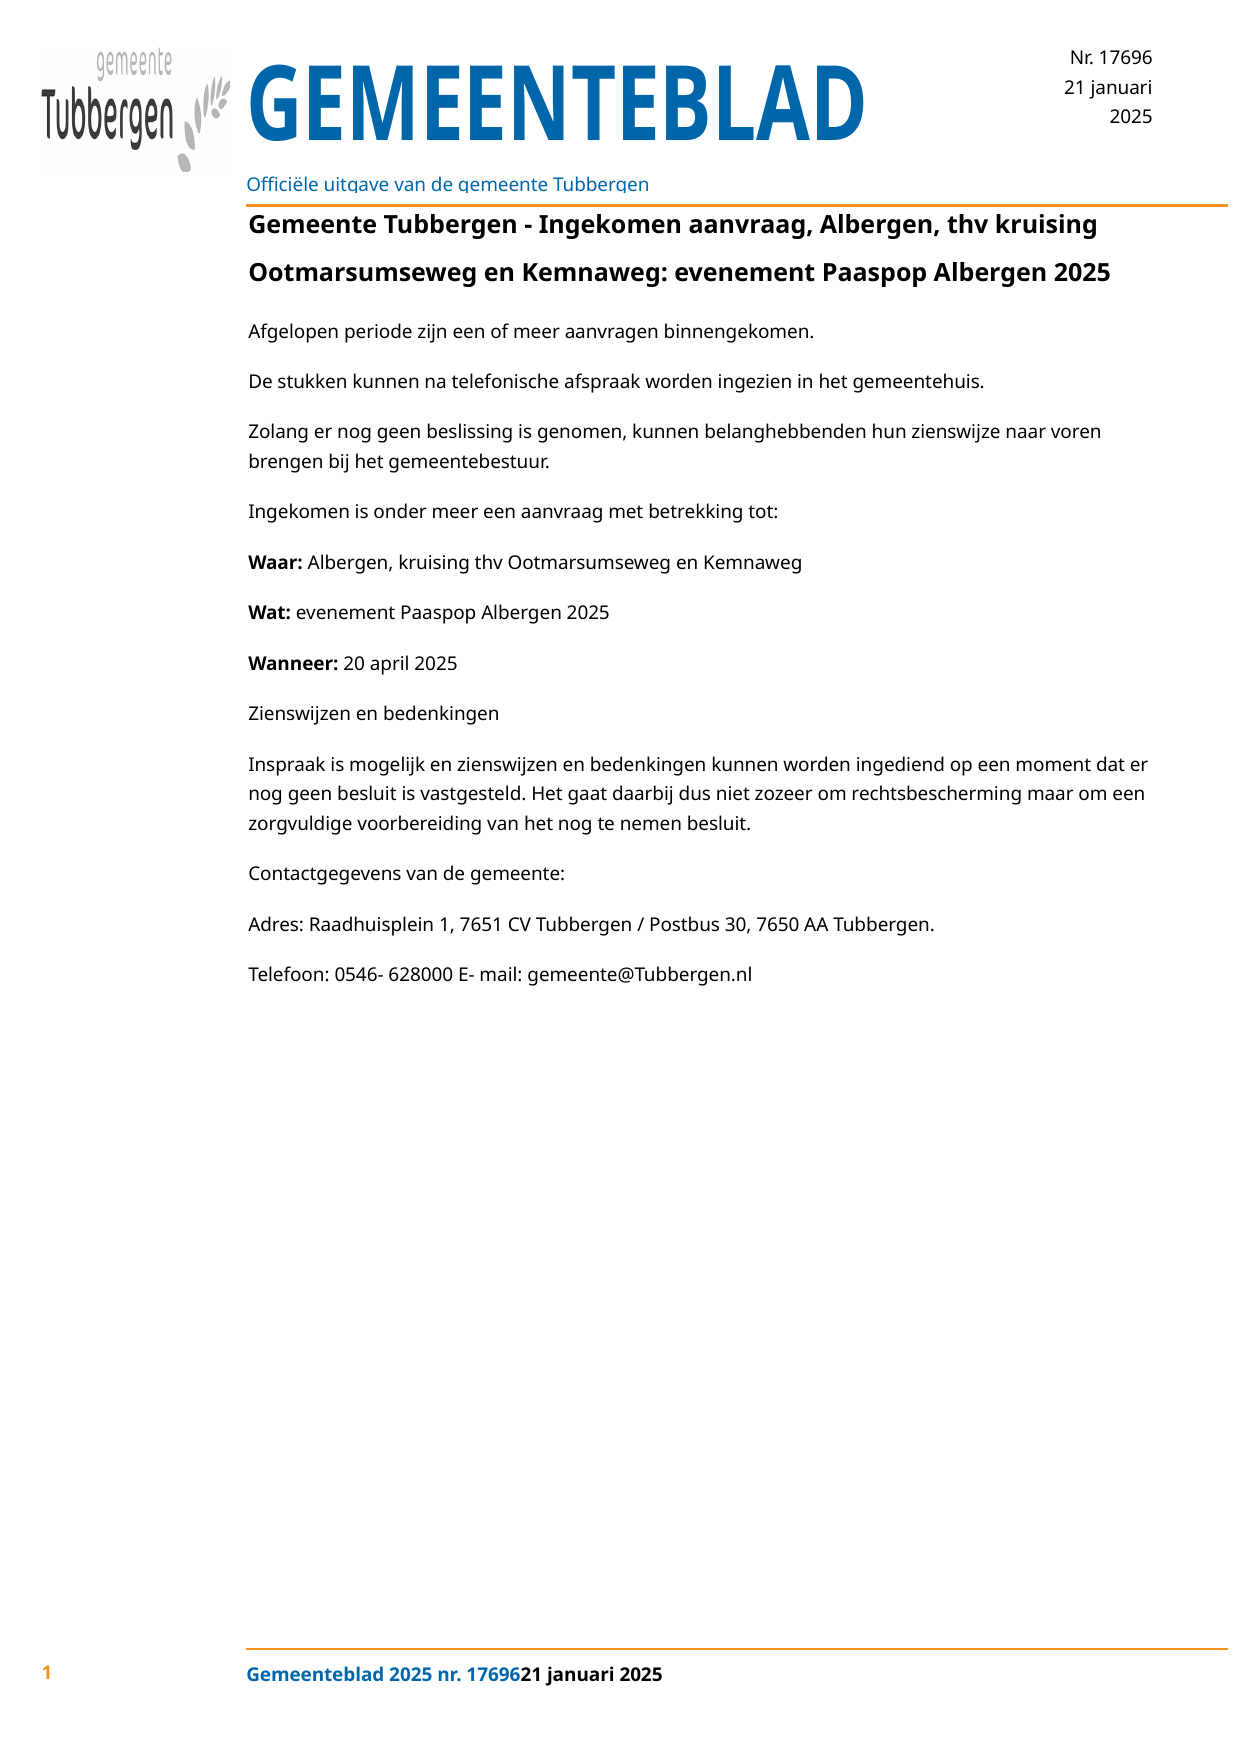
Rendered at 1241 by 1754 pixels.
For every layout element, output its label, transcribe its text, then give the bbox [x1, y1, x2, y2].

text Zolang er nog geen beslissing is genomen, kunnen belanghebbenden hun zienswijze naar voren brengen bij het gemeentebestuur. [248, 419, 1152, 474]
picture [41, 47, 231, 172]
text Inspraak is mogelijk en zienswijzen en bedenkingen kunnen worden ingediend op een moment dat er nog geen besluit is vastgesteld. Het gaat daarbij dus niet zozeer om rechtsbescherming maar om een zorgvuldige voorbereiding van het nog te nemen besluit. [248, 751, 1152, 836]
text Wanneer: 20 april 2025 [248, 650, 1152, 676]
text Zienswijzen en bedenkingen [248, 700, 1152, 726]
text Gemeente Tubbergen - Ingekomen aanvraag, Albergen, thv kruising Ootmarsumseweg en Kemnaweg: evenement Paaspop Albergen 2025 [248, 207, 1152, 288]
text Waar: Albergen, kruising thv Ootmarsumseweg en Kemnaweg [248, 549, 1152, 575]
text Ingekomen is onder meer een aanvraag met betrekking tot: [248, 499, 1152, 524]
text Wat: evenement Paaspop Albergen 2025 [248, 599, 1152, 625]
text Telefoon: 0546- 628000 E- mail: gemeente@Tubbergen.nl [248, 961, 1152, 987]
text De stukken kunnen na telefonische afspraak worden ingezien in het gemeentehuis. [248, 368, 1152, 394]
text Afgelopen periode zijn een of meer aanvragen binnengekomen. [248, 318, 1152, 344]
text Contactgegevens van de gemeente: [248, 860, 1152, 886]
text Adres: Raadhuisplein 1, 7651 CV Tubbergen / Postbus 30, 7650 AA Tubbergen. [248, 911, 1152, 937]
